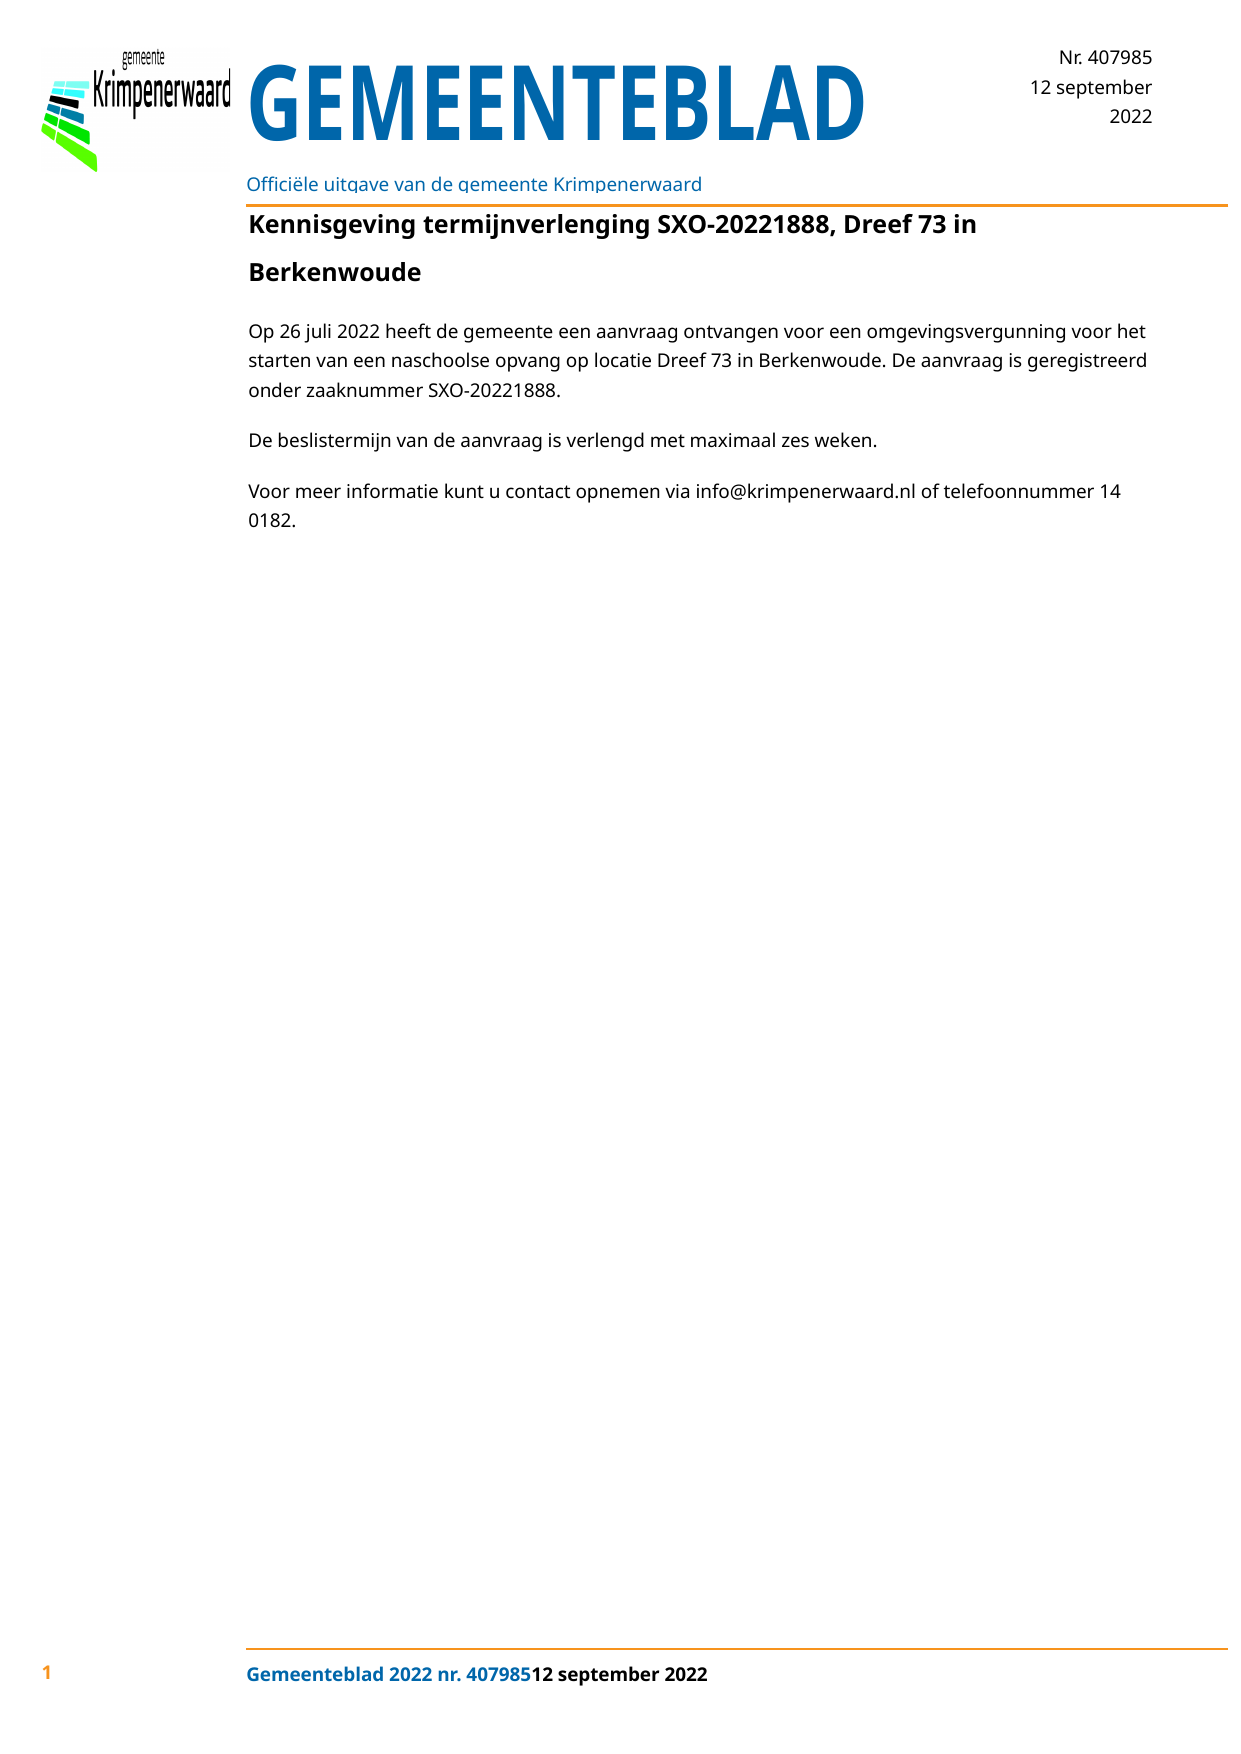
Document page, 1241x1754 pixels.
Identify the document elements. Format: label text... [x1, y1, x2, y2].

picture [41, 47, 231, 172]
text De beslistermijn van de aanvraag is verlengd met maximaal zes weken. [248, 427, 1152, 453]
text Voor meer informatie kunt u contact opnemen via info@krimpenerwaard.nl of telefoonnummer 14 0182. [248, 478, 1152, 533]
text Op 26 juli 2022 heeft de gemeente een aanvraag ontvangen voor een omgevingsvergunning voor het starten van een naschoolse opvang op locatie Dreef 73 in Berkenwoude. De aanvraag is geregistreerd onder zaaknummer SXO-20221888. [248, 318, 1152, 403]
text Kennisgeving termijnverlenging SXO-20221888, Dreef 73 in Berkenwoude [248, 207, 1152, 288]
